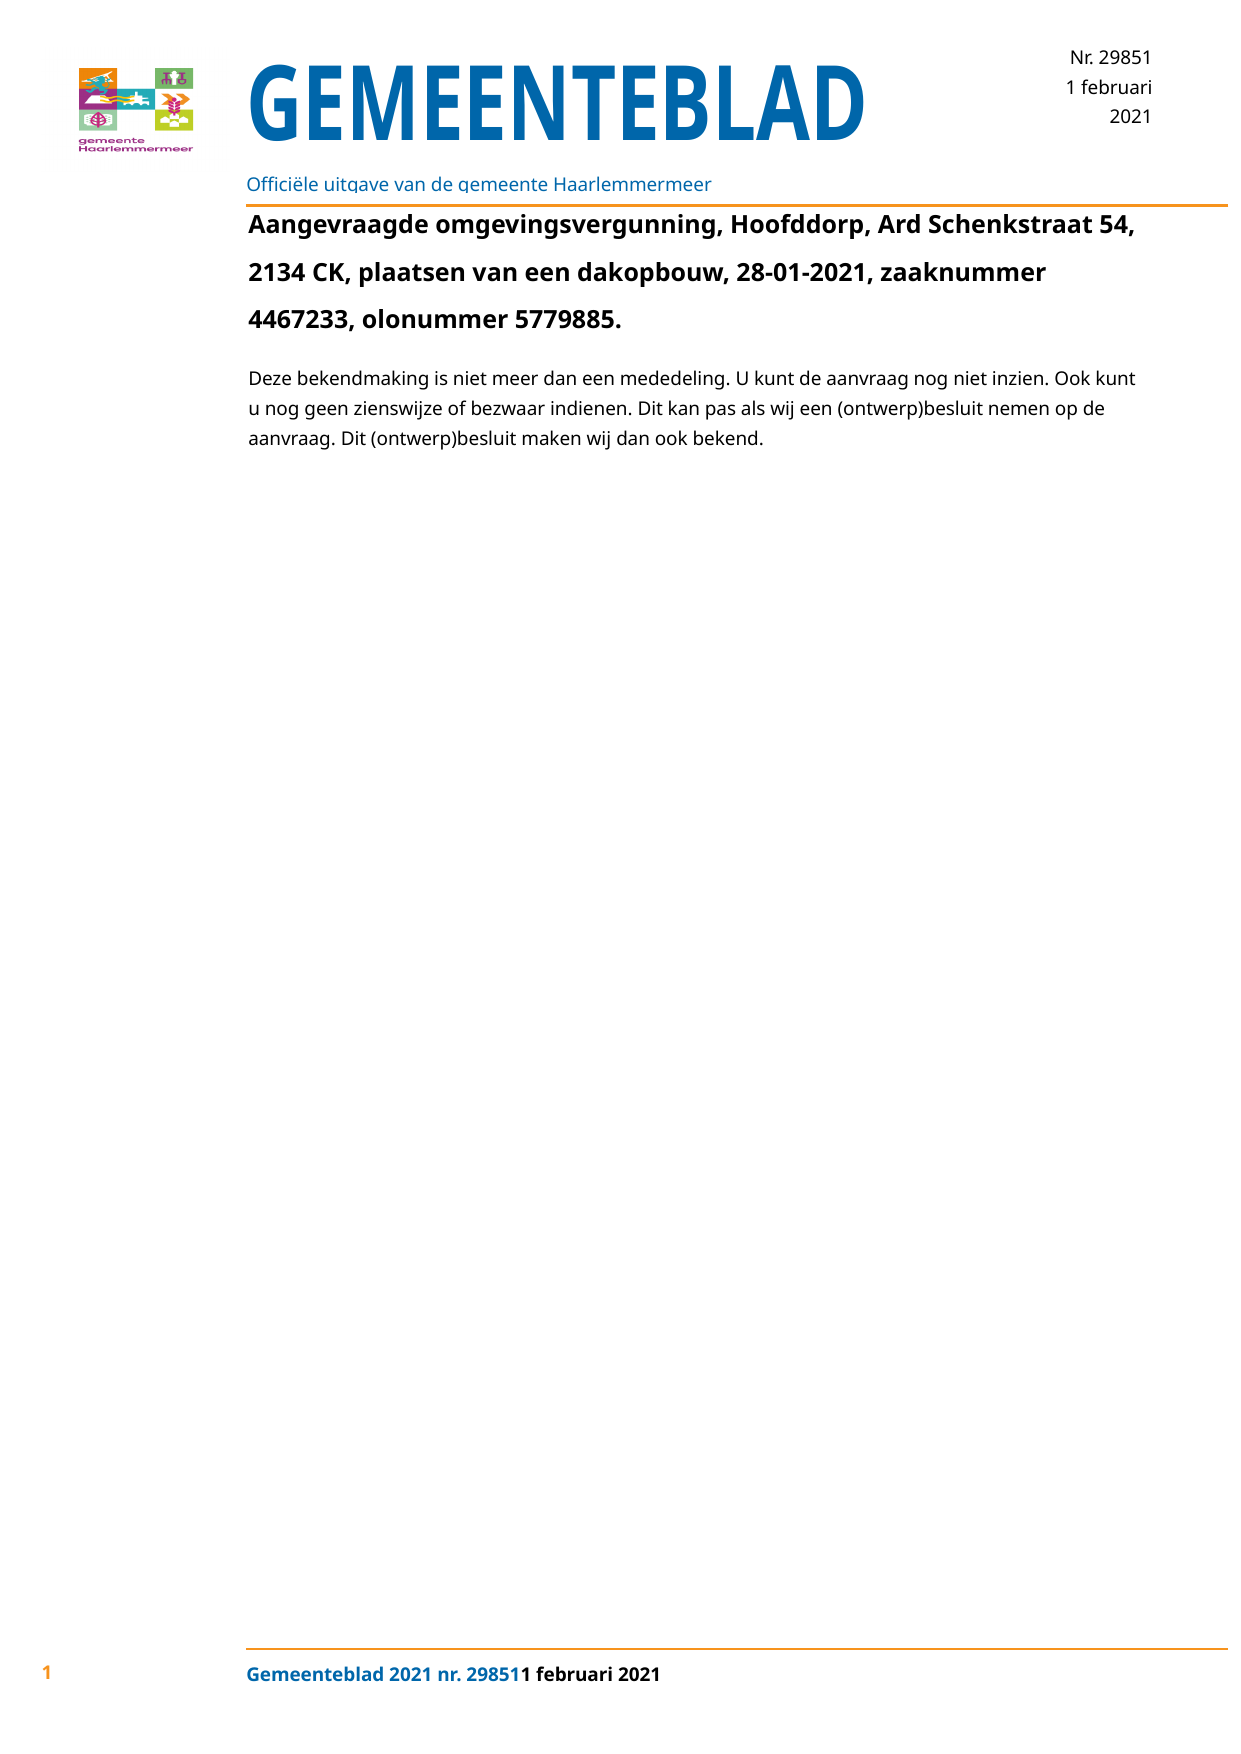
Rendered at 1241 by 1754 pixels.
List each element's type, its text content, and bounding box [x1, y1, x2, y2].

picture [41, 47, 231, 172]
text Deze bekendmaking is niet meer dan een mededeling. U kunt de aanvraag nog niet inzien. Ook kunt u nog geen zienswijze of bezwaar indienen. Dit kan pas als wij een (ontwerp)besluit nemen op de aanvraag. Dit (ontwerp)besluit maken wij dan ook bekend. [248, 366, 1152, 450]
text Aangevraagde omgevingsvergunning, Hoofddorp, Ard Schenkstraat 54, 2134 CK, plaatsen van een dakopbouw, 28-01-2021, zaaknummer 4467233, olonummer 5779885. [248, 207, 1152, 336]
